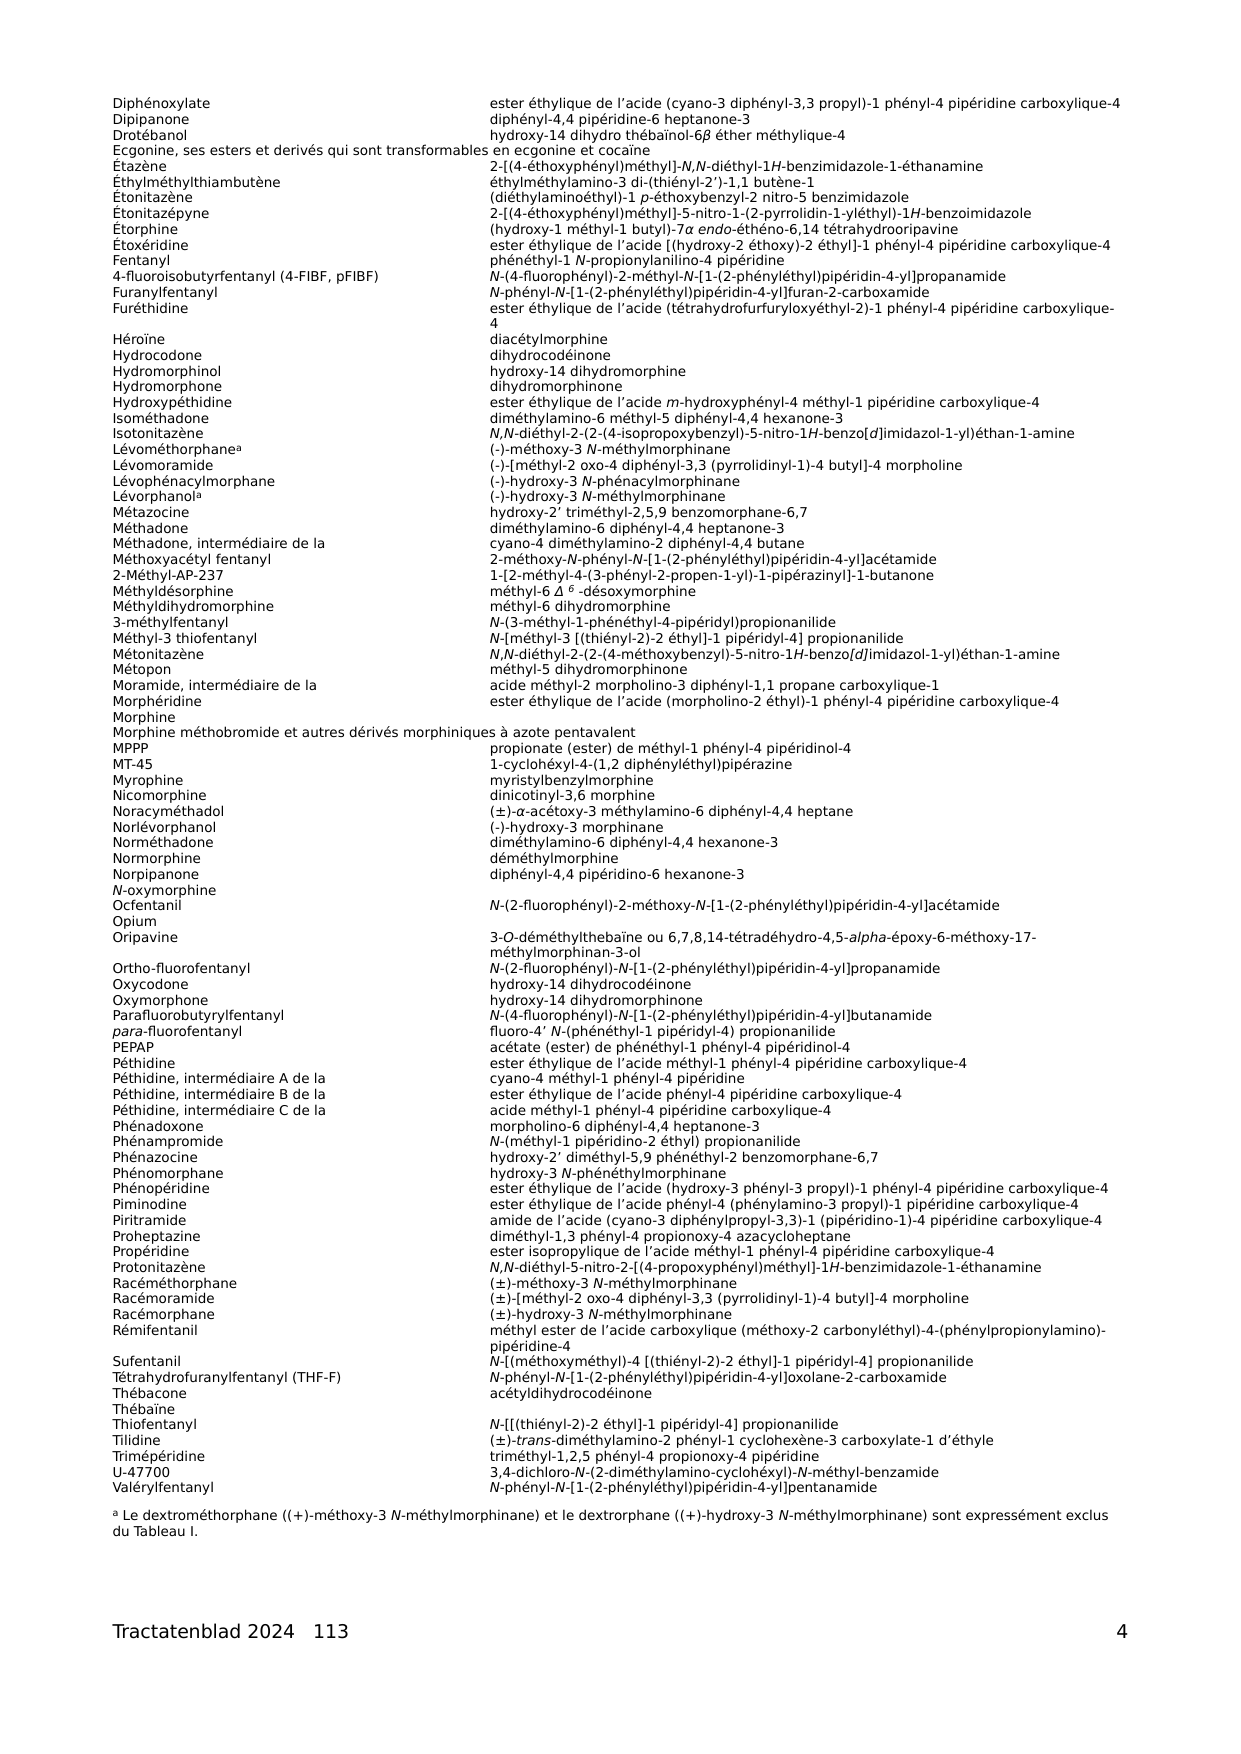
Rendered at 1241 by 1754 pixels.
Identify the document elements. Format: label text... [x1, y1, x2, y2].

table_cell Furéthidine [112, 300, 483, 332]
table_cell Étoxéridine [112, 238, 483, 253]
table_cell diméthylamino-6 méthyl-5 diphényl-4,4 hexanone-3 [484, 411, 1128, 426]
table_cell ester éthylique de l’acide (tétrahydrofurfuryloxyéthyl-2)-1 phényl-4 pipéridine carboxylique-4 [484, 300, 1128, 332]
table_cell Étazène [112, 159, 483, 174]
table_cell ester éthylique de l’acide [(hydroxy-2 éthoxy)-2 éthyl]-1 phényl-4 pipéridine carboxylique-4 [484, 238, 1128, 253]
table_cell diphényl-4,4 pipéridino-6 hexanone-3 [484, 867, 1128, 882]
table_cell N-[(méthoxyméthyl)-4 [(thiényl-2)-2 éthyl]-1 pipéridyl-4] propionanilide [484, 1354, 1128, 1370]
table_cell N-phényl-N-[1-(2-phényléthyl)pipéridin-4-yl]pentanamide [484, 1480, 1128, 1496]
table_cell acide méthyl-2 morpholino-3 diphényl-1,1 propane carboxylique-1 [484, 678, 1128, 694]
table_cell Isotonitazène [112, 426, 483, 442]
table_cell Moramide, intermédiaire de la [112, 678, 483, 694]
table_cell U-47700 [112, 1464, 483, 1480]
table_cell Thébacone [112, 1386, 483, 1401]
table_cell MT-45 [112, 757, 483, 772]
table_cell ester éthylique de l’acide phényl-4 pipéridine carboxylique-4 [484, 1087, 1128, 1103]
table_cell 4-fluoroisobutyrfentanyl (4-FIBF, pFIBF) [112, 269, 483, 285]
table_cell cyano-4 méthyl-1 phényl-4 pipéridine [484, 1071, 1128, 1087]
table_cell Phénopéridine [112, 1181, 483, 1197]
table_cell Oxymorphone [112, 993, 483, 1008]
table_cell Furanylfentanyl [112, 285, 483, 300]
table_cell (±)-α-acétoxy-3 méthylamino-6 diphényl-4,4 heptane [484, 804, 1128, 819]
table_cell Protonitazène [112, 1260, 483, 1276]
table_cell Myrophine [112, 772, 483, 788]
table_cell (-)-hydroxy-3 N-phénacylmorphinane [484, 474, 1128, 489]
table_cell Métazocine [112, 505, 483, 521]
table_cell Drotébanol [112, 128, 483, 143]
table_cell ester éthylique de l’acide (cyano-3 diphényl-3,3 propyl)-1 phényl-4 pipéridine carboxylique-4 [484, 96, 1128, 112]
table_cell Hydroxypéthidine [112, 395, 483, 411]
table_cell diacétylmorphine [484, 332, 1128, 348]
table_cell éthylméthylamino-3 di-(thiényl-2’)-1,1 butène-1 [484, 175, 1128, 190]
table_cell Étonitazène [112, 190, 483, 206]
table_cell Oxycodone [112, 977, 483, 992]
table_cell amide de l’acide (cyano-3 diphénylpropyl-3,3)-1 (pipéridino-1)-4 pipéridine carboxylique-4 [484, 1213, 1128, 1228]
table_cell Étonitazépyne [112, 206, 483, 222]
table_cell ester éthylique de l’acide m-hydroxyphényl-4 méthyl-1 pipéridine carboxylique-4 [484, 395, 1128, 411]
table_cell Isométhadone [112, 411, 483, 426]
table_cell [484, 1401, 1128, 1417]
table_cell Racémoramide [112, 1291, 483, 1307]
table_cell N,N-diéthyl-5-nitro-2-[(4-propoxyphényl)méthyl]-1H-benzimidazole-1-éthanamine [484, 1260, 1128, 1276]
table_cell Sufentanil [112, 1354, 483, 1370]
table_cell N-phényl-N-[1-(2-phényléthyl)pipéridin-4-yl]furan-2-carboxamide [484, 285, 1128, 300]
table_cell 1-cyclohéxyl-4-(1,2 diphényléthyl)pipérazine [484, 757, 1128, 772]
table_cell ester éthylique de l’acide (morpholino-2 éthyl)-1 phényl-4 pipéridine carboxylique-4 [484, 694, 1128, 709]
table_cell diméthylamino-6 diphényl-4,4 hexanone-3 [484, 835, 1128, 851]
table_cell ester isopropylique de l’acide méthyl-1 phényl-4 pipéridine carboxylique-4 [484, 1244, 1128, 1260]
table_cell Norméthadone [112, 835, 483, 851]
table_cell Piritramide [112, 1213, 483, 1228]
table_cell Péthidine, intermédiaire B de la [112, 1087, 483, 1103]
table_cell acétyldihydrocodéinone [484, 1386, 1128, 1401]
table_cell N-(3-méthyl-1-phénéthyl-4-pipéridyl)propionanilide [484, 615, 1128, 631]
table_cell (±)-[méthyl-2 oxo-4 diphényl-3,3 (pyrrolidinyl-1)-4 butyl]-4 morpholine [484, 1291, 1128, 1307]
table_cell Hydrocodone [112, 348, 483, 363]
table_cell Métonitazène [112, 646, 483, 662]
table_cell 1-[2-méthyl-4-(3-phényl-2-propen-1-yl)-1-pipérazinyl]-1-butanone [484, 568, 1128, 583]
table_cell 2-[(4-éthoxyphényl)méthyl]-5-nitro-1-(2-pyrrolidin-1-yléthyl)-1H-benzoimidazole [484, 206, 1128, 222]
table_cell (±)-méthoxy-3 N-méthylmorphinane [484, 1276, 1128, 1291]
table_cell diméthyl-1,3 phényl-4 propionoxy-4 azacycloheptane [484, 1229, 1128, 1244]
table_cell Racémorphane [112, 1307, 483, 1323]
table_cell déméthylmorphine [484, 851, 1128, 867]
table_cell Normorphine [112, 851, 483, 867]
table_cell Ocfentanil [112, 898, 483, 914]
table_cell acide méthyl-1 phényl-4 pipéridine carboxylique-4 [484, 1103, 1128, 1118]
table_cell [484, 709, 1128, 725]
table_cell Ecgonine, ses esters et derivés qui sont transformables en ecgonine et cocaïne [112, 143, 1128, 159]
table_cell Lévométhorphanea [112, 442, 483, 458]
table_cell (±)-hydroxy-3 N-méthylmorphinane [484, 1307, 1128, 1323]
table_cell [484, 883, 1128, 898]
table_cell dihydrocodéinone [484, 348, 1128, 363]
table_cell diphényl-4,4 pipéridine-6 heptanone-3 [484, 112, 1128, 127]
table_cell a Le dextrométhorphane ((+)-méthoxy-3 N-méthylmorphinane) et le dextrorphane ((+)-hydroxy-3 N-méthylmorphinane) sont expressément exclus du Tableau I. [112, 1496, 1128, 1539]
table_cell N-(méthyl-1 pipéridino-2 éthyl) propionanilide [484, 1134, 1128, 1150]
table_cell Hydromorphone [112, 379, 483, 395]
table_cell MPPP [112, 741, 483, 757]
table_cell N-(4-fluorophényl)-N-[1-(2-phényléthyl)pipéridin-4-yl]butanamide [484, 1008, 1128, 1024]
table_cell Thiofentanyl [112, 1417, 483, 1433]
table_cell Éthylméthylthiambutène [112, 175, 483, 190]
table_cell Proheptazine [112, 1229, 483, 1244]
table_cell méthyl-6 dihydromorphine [484, 599, 1128, 615]
table_cell Péthidine, intermédiaire A de la [112, 1071, 483, 1087]
table_cell Péthidine [112, 1055, 483, 1071]
table_cell hydroxy-14 dihydro thébaïnol-6β éther méthylique-4 [484, 128, 1128, 143]
table_cell Phénomorphane [112, 1166, 483, 1181]
table_cell morpholino-6 diphényl-4,4 heptanone-3 [484, 1118, 1128, 1134]
table_cell N-(2-fluorophényl)-N-[1-(2-phényléthyl)pipéridin-4-yl]propanamide [484, 961, 1128, 977]
table_cell 3-O-déméthylthebaïne ou 6,7,8,14-tétradéhydro-4,5-alpha-époxy-6-méthoxy-17-méthylmorphinan-3-ol [484, 930, 1128, 961]
table_cell dihydromorphinone [484, 379, 1128, 395]
table_cell N-(4-fluorophényl)-2-méthyl-N-[1-(2-phényléthyl)pipéridin-4-yl]propanamide [484, 269, 1128, 285]
table_cell (-)-méthoxy-3 N-méthylmorphinane [484, 442, 1128, 458]
table_cell Méthoxyacétyl fentanyl [112, 552, 483, 568]
table_cell méthyl ester de l’acide carboxylique (méthoxy-2 carbonyléthyl)-4-(phénylpropionylamino)-pipéridine-4 [484, 1323, 1128, 1354]
table_cell Dipipanone [112, 112, 483, 127]
table_cell Méthadone [112, 521, 483, 536]
table_cell N-(2-fluorophényl)-2-méthoxy-N-[1-(2-phényléthyl)pipéridin-4-yl]acétamide [484, 898, 1128, 914]
table_cell (diéthylaminoéthyl)-1 p-éthoxybenzyl-2 nitro-5 benzimidazole [484, 190, 1128, 206]
table_cell Propéridine [112, 1244, 483, 1260]
table_cell myristylbenzylmorphine [484, 772, 1128, 788]
table_cell hydroxy-14 dihydrocodéinone [484, 977, 1128, 992]
table_cell Morphine méthobromide et autres dérivés morphiniques à azote pentavalent [112, 725, 1128, 741]
table_cell propionate (ester) de méthyl-1 phényl-4 pipéridinol-4 [484, 741, 1128, 757]
table_cell 3,4-dichloro-N-(2-diméthylamino-cyclohéxyl)-N-méthyl-benzamide [484, 1464, 1128, 1480]
table_cell Phénadoxone [112, 1118, 483, 1134]
table_cell (hydroxy-1 méthyl-1 butyl)-7α endo-éthéno-6,14 tétrahydrooripavine [484, 222, 1128, 237]
table_cell Norlévorphanol [112, 820, 483, 835]
table_cell N-phényl-N-[1-(2-phényléthyl)pipéridin-4-yl]oxolane-2-carboxamide [484, 1370, 1128, 1386]
table_cell N,N-diéthyl-2-(2-(4-méthoxybenzyl)-5-nitro-1H-benzo[d]imidazol-1-yl)éthan-1-amine [484, 646, 1128, 662]
table_cell dinicotinyl-3,6 morphine [484, 788, 1128, 804]
table_cell Thébaïne [112, 1401, 483, 1417]
table_cell N-[méthyl-3 [(thiényl-2)-2 éthyl]-1 pipéridyl-4] propionanilide [484, 631, 1128, 646]
table_cell Péthidine, intermédiaire C de la [112, 1103, 483, 1118]
table_cell ester éthylique de l’acide phényl-4 (phénylamino-3 propyl)-1 pipéridine carboxylique-4 [484, 1197, 1128, 1213]
table_cell Ortho-fluorofentanyl [112, 961, 483, 977]
table_cell Fentanyl [112, 253, 483, 269]
table_cell Étorphine [112, 222, 483, 237]
table_cell phénéthyl-1 N-propionylanilino-4 pipéridine [484, 253, 1128, 269]
table_cell para-fluorofentanyl [112, 1024, 483, 1040]
table_cell Lévorphanola [112, 489, 483, 505]
table_cell Méthyl-3 thiofentanyl [112, 631, 483, 646]
table_cell ester éthylique de l’acide méthyl-1 phényl-4 pipéridine carboxylique-4 [484, 1055, 1128, 1071]
table_cell (-)-[méthyl-2 oxo-4 diphényl-3,3 (pyrrolidinyl-1)-4 butyl]-4 morpholine [484, 458, 1128, 473]
table_cell Morphine [112, 709, 483, 725]
table_cell (-)-hydroxy-3 morphinane [484, 820, 1128, 835]
table_cell acétate (ester) de phénéthyl-1 phényl-4 pipéridinol-4 [484, 1040, 1128, 1055]
table_cell Norpipanone [112, 867, 483, 882]
table_cell 2-méthoxy-N-phényl-N-[1-(2-phényléthyl)pipéridin-4-yl]acétamide [484, 552, 1128, 568]
table_cell méthyl-5 dihydromorphinone [484, 662, 1128, 678]
table_cell Racéméthorphane [112, 1276, 483, 1291]
table_cell [484, 914, 1128, 929]
table_cell Méthyldésorphine [112, 584, 483, 599]
table_cell Tétrahydrofuranylfentanyl (THF-F) [112, 1370, 483, 1386]
table_cell triméthyl-1,2,5 phényl-4 propionoxy-4 pipéridine [484, 1449, 1128, 1464]
table_cell Parafluorobutyrylfentanyl [112, 1008, 483, 1024]
table_cell Phénazocine [112, 1150, 483, 1166]
table_cell Trimépéridine [112, 1449, 483, 1464]
table_cell Méthyldihydromorphine [112, 599, 483, 615]
table_cell Diphénoxylate [112, 96, 483, 112]
table_cell Phénampromide [112, 1134, 483, 1150]
table_cell N-oxymorphine [112, 883, 483, 898]
table_cell Opium [112, 914, 483, 929]
table_cell fluoro-4’ N-(phénéthyl-1 pipéridyl-4) propionanilide [484, 1024, 1128, 1040]
table_cell Noracyméthadol [112, 804, 483, 819]
table_cell Métopon [112, 662, 483, 678]
table_cell Piminodine [112, 1197, 483, 1213]
table_cell méthyl-6 Δ 6 -désoxymorphine [484, 584, 1128, 599]
table_cell Tilidine [112, 1433, 483, 1449]
table_cell 3-méthylfentanyl [112, 615, 483, 631]
table_cell hydroxy-14 dihydromorphinone [484, 993, 1128, 1008]
table_cell Méthadone, intermédiaire de la [112, 536, 483, 552]
table_cell (±)-trans-diméthylamino-2 phényl-1 cyclohexène-3 carboxylate-1 d’éthyle [484, 1433, 1128, 1449]
table_cell 2-Méthyl-AP-237 [112, 568, 483, 583]
table_cell Morphéridine [112, 694, 483, 709]
table_cell hydroxy-3 N-phénéthylmorphinane [484, 1166, 1128, 1181]
table_cell Lévomoramide [112, 458, 483, 473]
table_cell Hydromorphinol [112, 363, 483, 379]
table_cell cyano-4 diméthylamino-2 diphényl-4,4 butane [484, 536, 1128, 552]
table_cell N,N-diéthyl-2-(2-(4-isopropoxybenzyl)-5-nitro-1H-benzo[d]imidazol-1-yl)éthan-1-amine [484, 426, 1128, 442]
table_cell Lévophénacylmorphane [112, 474, 483, 489]
table_cell diméthylamino-6 diphényl-4,4 heptanone-3 [484, 521, 1128, 536]
table_cell Valérylfentanyl [112, 1480, 483, 1496]
table_cell hydroxy-2’ triméthyl-2,5,9 benzomorphane-6,7 [484, 505, 1128, 521]
table_cell Héroïne [112, 332, 483, 348]
table_cell hydroxy-14 dihydromorphine [484, 363, 1128, 379]
table_cell Rémifentanil [112, 1323, 483, 1354]
table_cell N-[[(thiényl-2)-2 éthyl]-1 pipéridyl-4] propionanilide [484, 1417, 1128, 1433]
table_cell ester éthylique de l’acide (hydroxy-3 phényl-3 propyl)-1 phényl-4 pipéridine carboxylique-4 [484, 1181, 1128, 1197]
table_cell Oripavine [112, 930, 483, 961]
table_cell Nicomorphine [112, 788, 483, 804]
table_cell PEPAP [112, 1040, 483, 1055]
table_cell (-)-hydroxy-3 N-méthylmorphinane [484, 489, 1128, 505]
table_cell hydroxy-2’ diméthyl-5,9 phénéthyl-2 benzomorphane-6,7 [484, 1150, 1128, 1166]
table_cell 2-[(4-éthoxyphényl)méthyl]-N,N-diéthyl-1H-benzimidazole-1-éthanamine [484, 159, 1128, 174]
